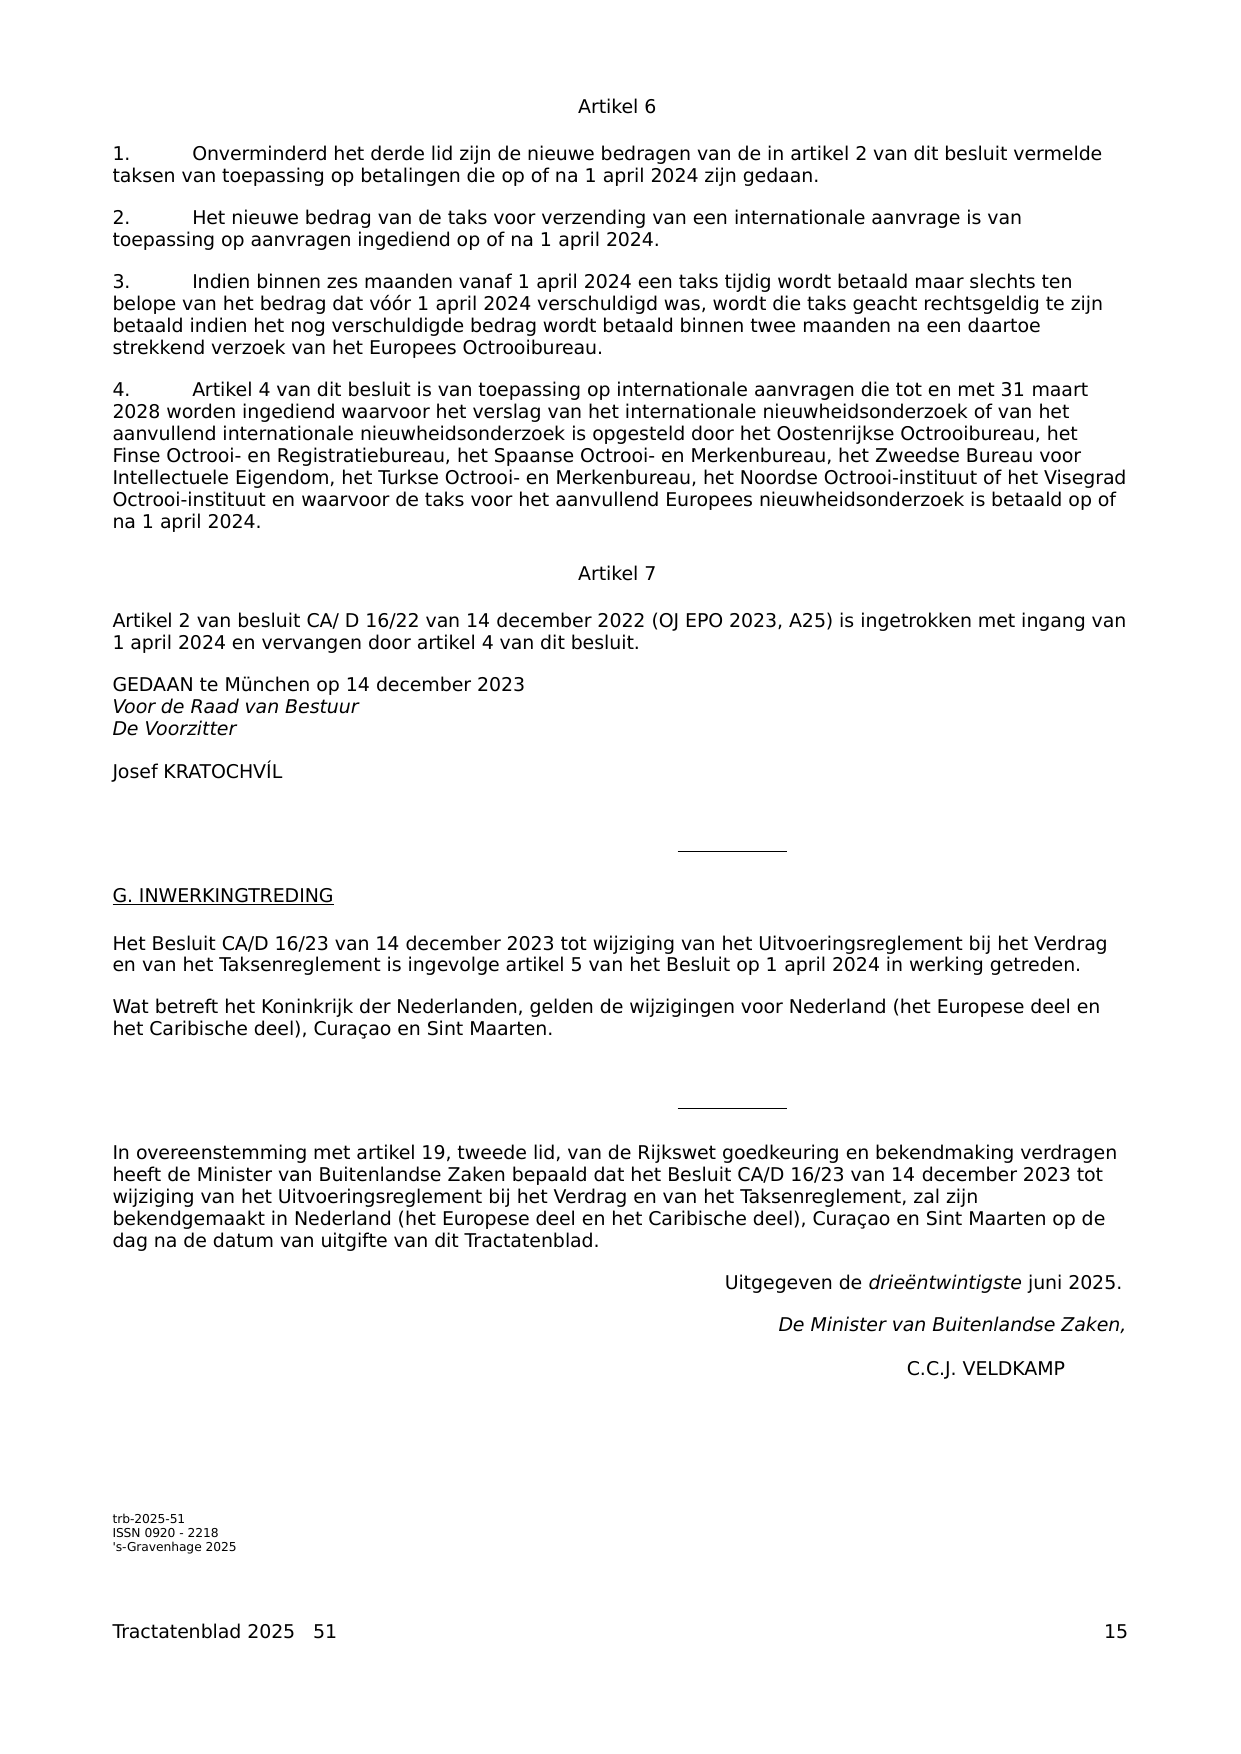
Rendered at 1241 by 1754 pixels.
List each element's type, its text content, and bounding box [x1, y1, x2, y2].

text Het Besluit CA/D 16/23 van 14 december 2023 tot wijziging van het Uitvoeringsreglement bij het Verdrag en van het Taksenreglement is ingevolge artikel 5 van het Besluit op 1 april 2024 in werking getreden. [112, 932, 1128, 976]
text In overeenstemming met artikel 19, tweede lid, van de Rijkswet goedkeuring en bekendmaking verdragen heeft de Minister van Buitenlandse Zaken bepaald dat het Besluit CA/D 16/23 van 14 december 2023 tot wijziging van het Uitvoeringsreglement bij het Verdrag en van het Taksenreglement, zal zijn bekendgemaakt in Nederland (het Europese deel en het Caribische deel), Curaçao en Sint Maarten op de dag na de datum van uitgifte van dit Tractatenblad. [112, 1142, 1128, 1252]
text trb-2025-51 [112, 1512, 346, 1526]
text GEDAAN te München op 14 december 2023 [112, 673, 1128, 696]
text ISSN 0920 - 2218 [112, 1526, 346, 1540]
text Voor de Raad van Bestuur De Voorzitter Josef KRATOCHVÍL [112, 696, 1128, 783]
text Artikel 2 van besluit CA/ D 16/22 van 14 december 2022 (OJ EPO 2023, A25) is ingetrokken met ingang van 1 april 2024 en vervangen door artikel 4 van dit besluit. [112, 609, 1128, 653]
subtitle Artikel 6 [112, 96, 1128, 118]
subtitle G. INWERKINGTREDING [112, 885, 1128, 907]
text De Minister van Buitenlandse Zaken, C.C.J. VELDKAMP [112, 1314, 1128, 1380]
text 4. Artikel 4 van dit besluit is van toepassing op internationale aanvragen die tot en met 31 maart 2028 worden ingediend waarvoor het verslag van het internationale nieuwheidsonderzoek of van het aanvullend internationale nieuwheidsonderzoek is opgesteld door het Oostenrijkse Octrooibureau, het Finse Octrooi- en Registratiebureau, het Spaanse Octrooi- en Merkenbureau, het Zweedse Bureau voor Intellectuele Eigendom, het Turkse Octrooi- en Merkenbureau, het Noordse Octrooi-instituut of het Visegrad Octrooi-instituut en waarvoor de taks voor het aanvullend Europees nieuwheidsonderzoek is betaald op of na 1 april 2024. [112, 379, 1128, 533]
text Wat betreft het Koninkrijk der Nederlanden, gelden de wijzigingen voor Nederland (het Europese deel en het Caribische deel), Curaçao en Sint Maarten. [112, 996, 1128, 1040]
subtitle Artikel 7 [112, 563, 1128, 584]
text Uitgegeven de drieëntwintigste juni 2025. [112, 1272, 1128, 1294]
text 1. Onverminderd het derde lid zijn de nieuwe bedragen van de in artikel 2 van dit besluit vermelde taksen van toepassing op betalingen die op of na 1 april 2024 zijn gedaan. [112, 143, 1128, 187]
text 3. Indien binnen zes maanden vanaf 1 april 2024 een taks tijdig wordt betaald maar slechts ten belope van het bedrag dat vóór 1 april 2024 verschuldigd was, wordt die taks geacht rechtsgeldig te zijn betaald indien het nog verschuldigde bedrag wordt betaald binnen twee maanden na een daartoe strekkend verzoek van het Europees Octrooibureau. [112, 271, 1128, 359]
text 2. Het nieuwe bedrag van de taks voor verzending van een internationale aanvrage is van toepassing op aanvragen ingediend op of na 1 april 2024. [112, 207, 1128, 251]
text 's-Gravenhage 2025 [112, 1540, 346, 1554]
